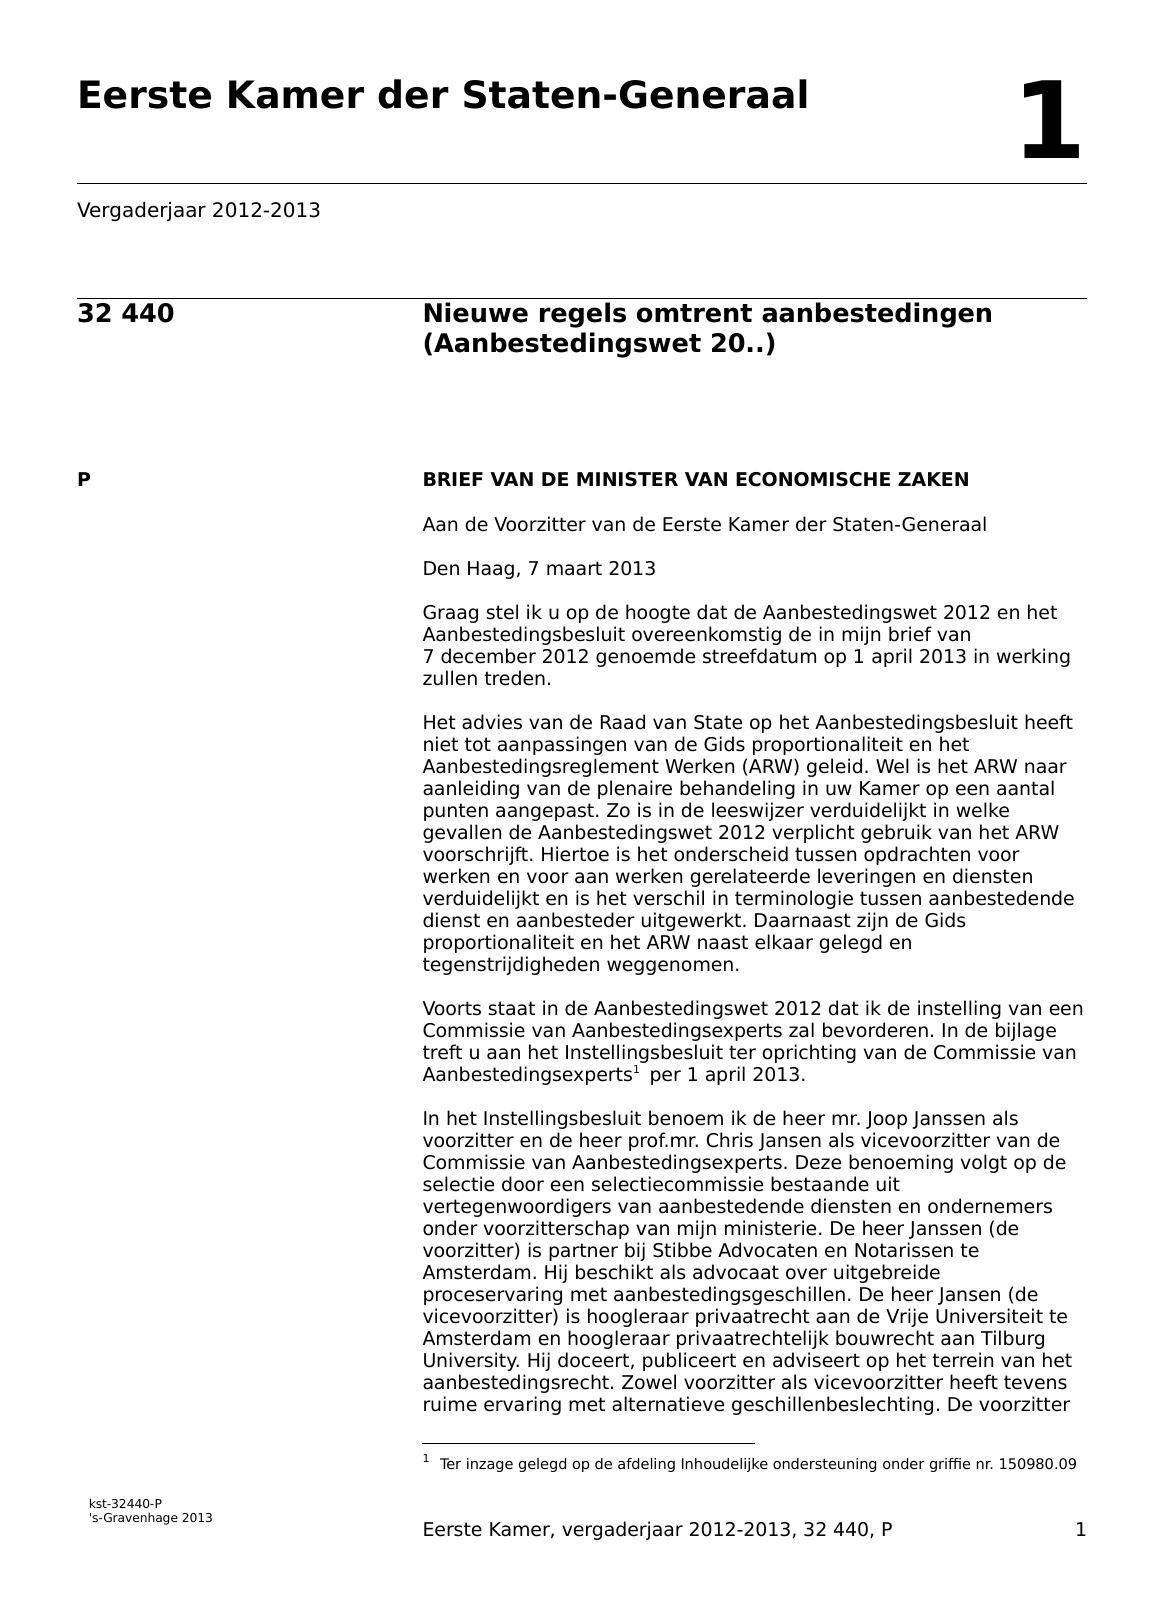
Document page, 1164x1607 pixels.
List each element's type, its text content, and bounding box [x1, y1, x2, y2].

table_header Eerste Kamer der Staten-Generaal [77, 59, 886, 183]
text Aan de Voorzitter van de Eerste Kamer der Staten-Generaal [422, 513, 1087, 536]
text In het Instellingsbesluit benoem ik de heer mr. Joop Janssen als voorzitter en de heer prof.mr. Chris Jansen als vicevoorzitter van de Commissie van Aanbestedingsexperts. Deze benoeming volgt op de selectie door een selectiecommissie bestaande uit vertegenwoordigers van aanbestedende diensten en ondernemers onder voorzitterschap van mijn ministerie. De heer Janssen (de voorzitter) is partner bij Stibbe Advocaten en Notarissen te Amsterdam. Hij beschikt als advocaat over uitgebreide proceservaring met aanbestedingsgeschillen. De heer Jansen (de vicevoorzitter) is hoogleraar privaatrecht aan de Vrije Universiteit te Amsterdam en hoogleraar privaatrechtelijk bouwrecht aan Tilburg University. Hij doceert, publiceert en adviseert op het terrein van het aanbestedingsrecht. Zowel voorzitter als vicevoorzitter heeft tevens ruime ervaring met alternatieve geschillenbeslechting. De voorzitter [422, 1108, 1087, 1416]
text Het advies van de Raad van State op het Aanbestedingsbesluit heeft niet tot aanpassingen van de Gids proportionaliteit en het Aanbestedingsreglement Werken (ARW) geleid. Wel is het ARW naar aanleiding van de plenaire behandeling in uw Kamer op een aantal punten aangepast. Zo is in de leeswijzer verduidelijkt in welke gevallen de Aanbestedingswet 2012 verplicht gebruik van het ARW voorschrijft. Hiertoe is het onderscheid tussen opdrachten voor werken en voor aan werken gerelateerde leveringen en diensten verduidelijkt en is het verschil in terminologie tussen aanbestedende dienst en aanbesteder uitgewerkt. Daarnaast zijn de Gids proportionaliteit en het ARW naast elkaar gelegd en tegenstrijdigheden weggenomen. [422, 712, 1087, 976]
text Graag stel ik u op de hoogte dat de Aanbestedingswet 2012 en het Aanbestedingsbesluit overeenkomstig de in mijn brief van 7 december 2012 genoemde streefdatum op 1 april 2013 in werking zullen treden. [422, 602, 1087, 690]
text 's-Gravenhage 2013 [88, 1511, 323, 1525]
text Voorts staat in de Aanbestedingswet 2012 dat ik de instelling van een Commissie van Aanbestedingsexperts zal bevorderen. In de bijlage treft u aan het Instellingsbesluit ter oprichting van de Commissie van Aanbestedingsexperts per 1 april 2013. [422, 998, 1087, 1086]
table_cell Vergaderjaar 2012-2013 [77, 184, 1087, 298]
text Den Haag, 7 maart 2013 [422, 558, 1087, 580]
text kst-32440-P [88, 1497, 323, 1511]
text Ter inzage gelegd op de afdeling Inhoudelijke ondersteuning onder griffie nr. 150980.09 [422, 1452, 1087, 1474]
table_header 1 [886, 59, 1087, 183]
subtitle P BRIEF VAN DE MINISTER VAN ECONOMISCHE ZAKEN [77, 469, 1087, 491]
subtitle 32 440 Nieuwe regels omtrent aanbestedingen (Aanbestedingswet 20..) [77, 299, 1087, 358]
